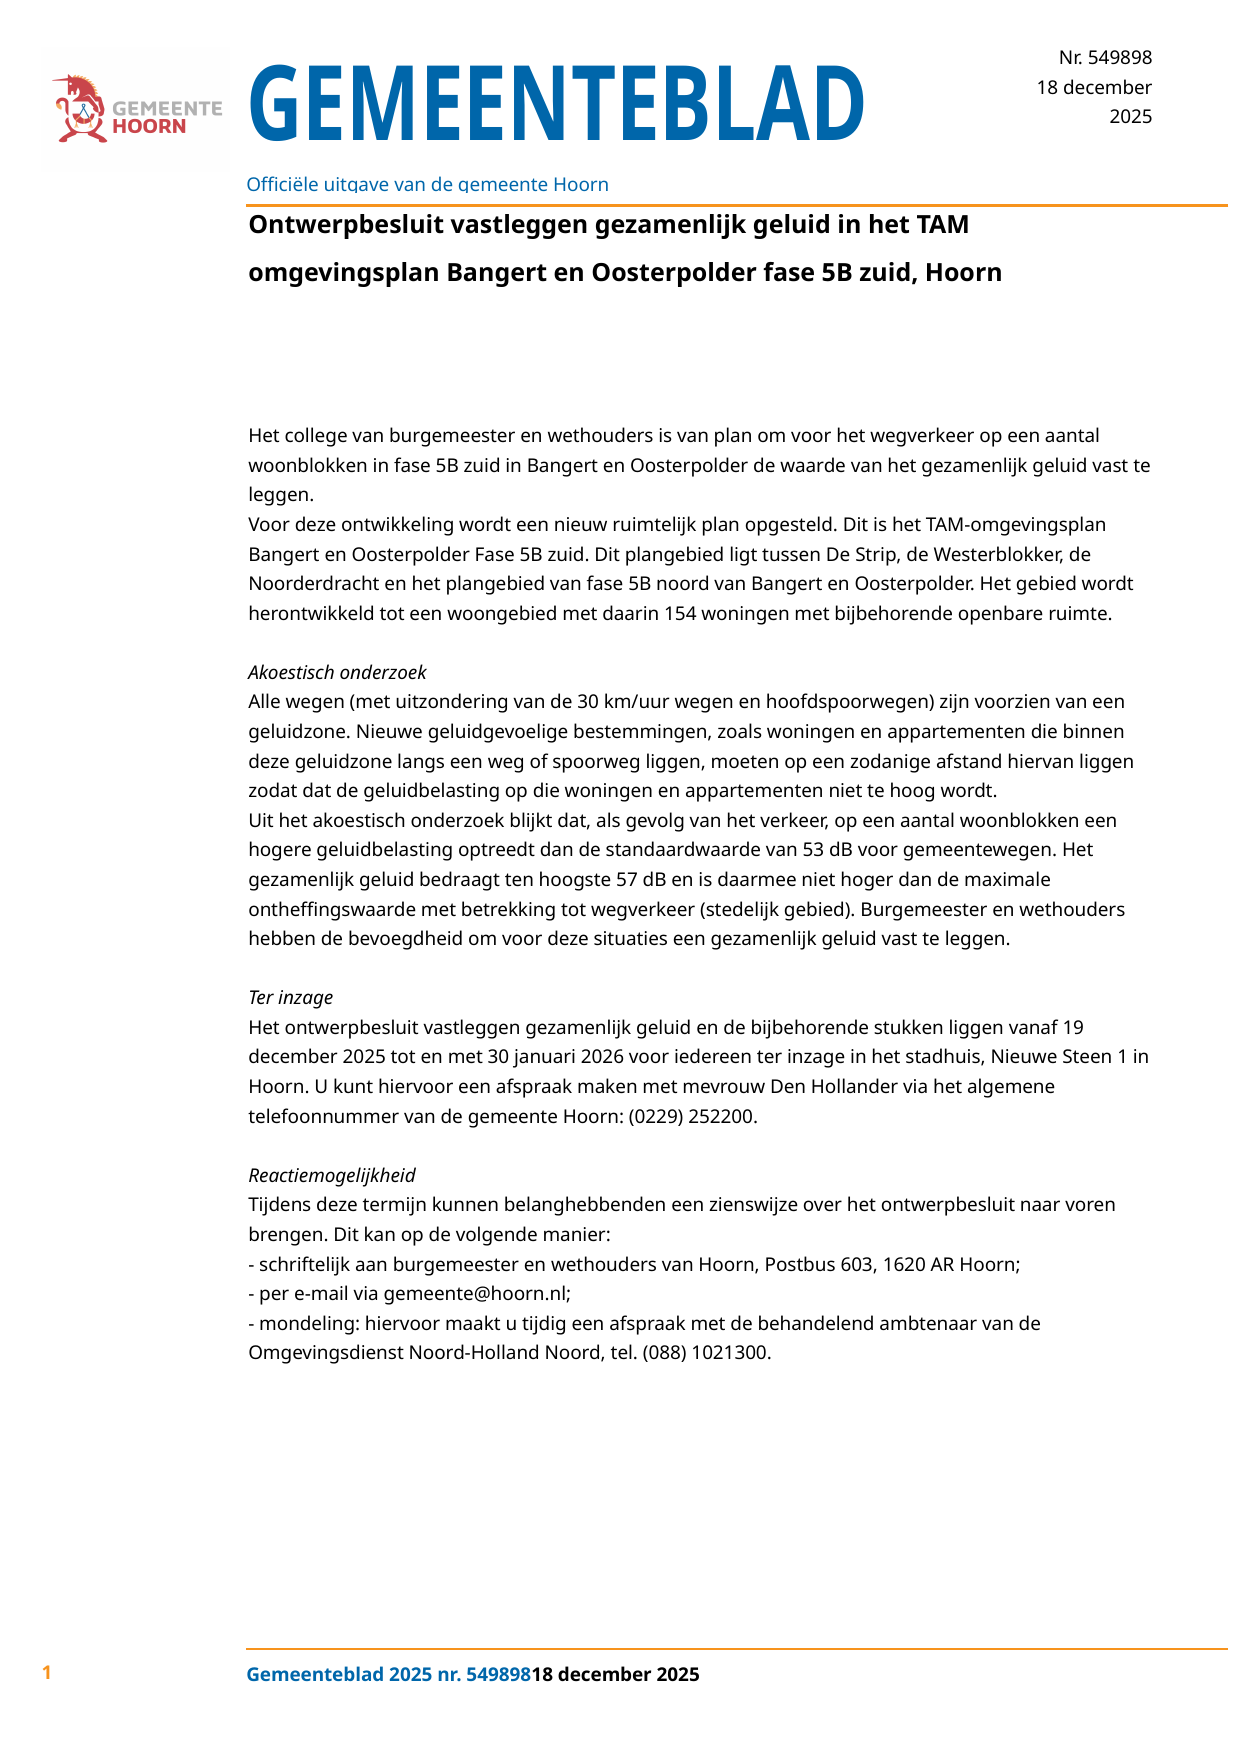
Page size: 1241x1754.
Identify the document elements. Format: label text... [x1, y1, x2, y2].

text - schriftelijk aan burgemeester en wethouders van Hoorn, Postbus 603, 1620 AR Hoorn; [248, 1251, 1152, 1277]
text Ter inzage [248, 984, 1152, 1010]
text - per e-mail via gemeente@hoorn.nl; [248, 1280, 1152, 1306]
text Het ontwerpbesluit vastleggen gezamenlijk geluid en de bijbehorende stukken liggen vanaf 19 december 2025 tot en met 30 januari 2026 voor iedereen ter inzage in het stadhuis, Nieuwe Steen 1 in Hoorn. U kunt hiervoor een afspraak maken met mevrouw Den Hollander via het algemene telefoonnummer van de gemeente Hoorn: (0229) 252200. [248, 1014, 1152, 1129]
text - mondeling: hiervoor maakt u tijdig een afspraak met de behandelend ambtenaar van de Omgevingsdienst Noord-Holland Noord, tel. (088) 1021300. [248, 1310, 1152, 1365]
text Ontwerpbesluit vastleggen gezamenlijk geluid in het TAM omgevingsplan Bangert en Oosterpolder fase 5B zuid, Hoorn [248, 207, 1152, 288]
text Voor deze ontwikkeling wordt een nieuw ruimtelijk plan opgesteld. Dit is het TAM-omgevingsplan Bangert en Oosterpolder Fase 5B zuid. Dit plangebied ligt tussen De Strip, de Westerblokker, de Noorderdracht en het plangebied van fase 5B noord van Bangert en Oosterpolder. Het gebied wordt herontwikkeld tot een woongebied met daarin 154 woningen met bijbehorende openbare ruimte. [248, 511, 1152, 626]
text Akoestisch onderzoek [248, 659, 1152, 685]
text Uit het akoestisch onderzoek blijkt dat, als gevolg van het verkeer, op een aantal woonblokken een hogere geluidbelasting optreedt dan de standaardwaarde van 53 dB voor gemeentewegen. Het gezamenlijk geluid bedraagt ten hoogste 57 dB en is daarmee niet hoger dan de maximale ontheffingswaarde met betrekking tot wegverkeer (stedelijk gebied). Burgemeester en wethouders hebben de bevoegdheid om voor deze situaties een gezamenlijk geluid vast te leggen. [248, 807, 1152, 951]
picture [41, 47, 231, 172]
text Alle wegen (met uitzondering van de 30 km/uur wegen en hoofdspoorwegen) zijn voorzien van een geluidzone. Nieuwe geluidgevoelige bestemmingen, zoals woningen en appartementen die binnen deze geluidzone langs een weg of spoorweg liggen, moeten op een zodanige afstand hiervan liggen zodat dat de geluidbelasting op die woningen en appartementen niet te hoog wordt. [248, 689, 1152, 803]
text Het college van burgemeester en wethouders is van plan om voor het wegverkeer op een aantal woonblokken in fase 5B zuid in Bangert en Oosterpolder de waarde van het gezamenlijk geluid vast te leggen. [248, 422, 1152, 507]
text Reactiemogelijkheid [248, 1162, 1152, 1188]
text Tijdens deze termijn kunnen belanghebbenden een zienswijze over het ontwerpbesluit naar voren brengen. Dit kan op de volgende manier: [248, 1192, 1152, 1247]
